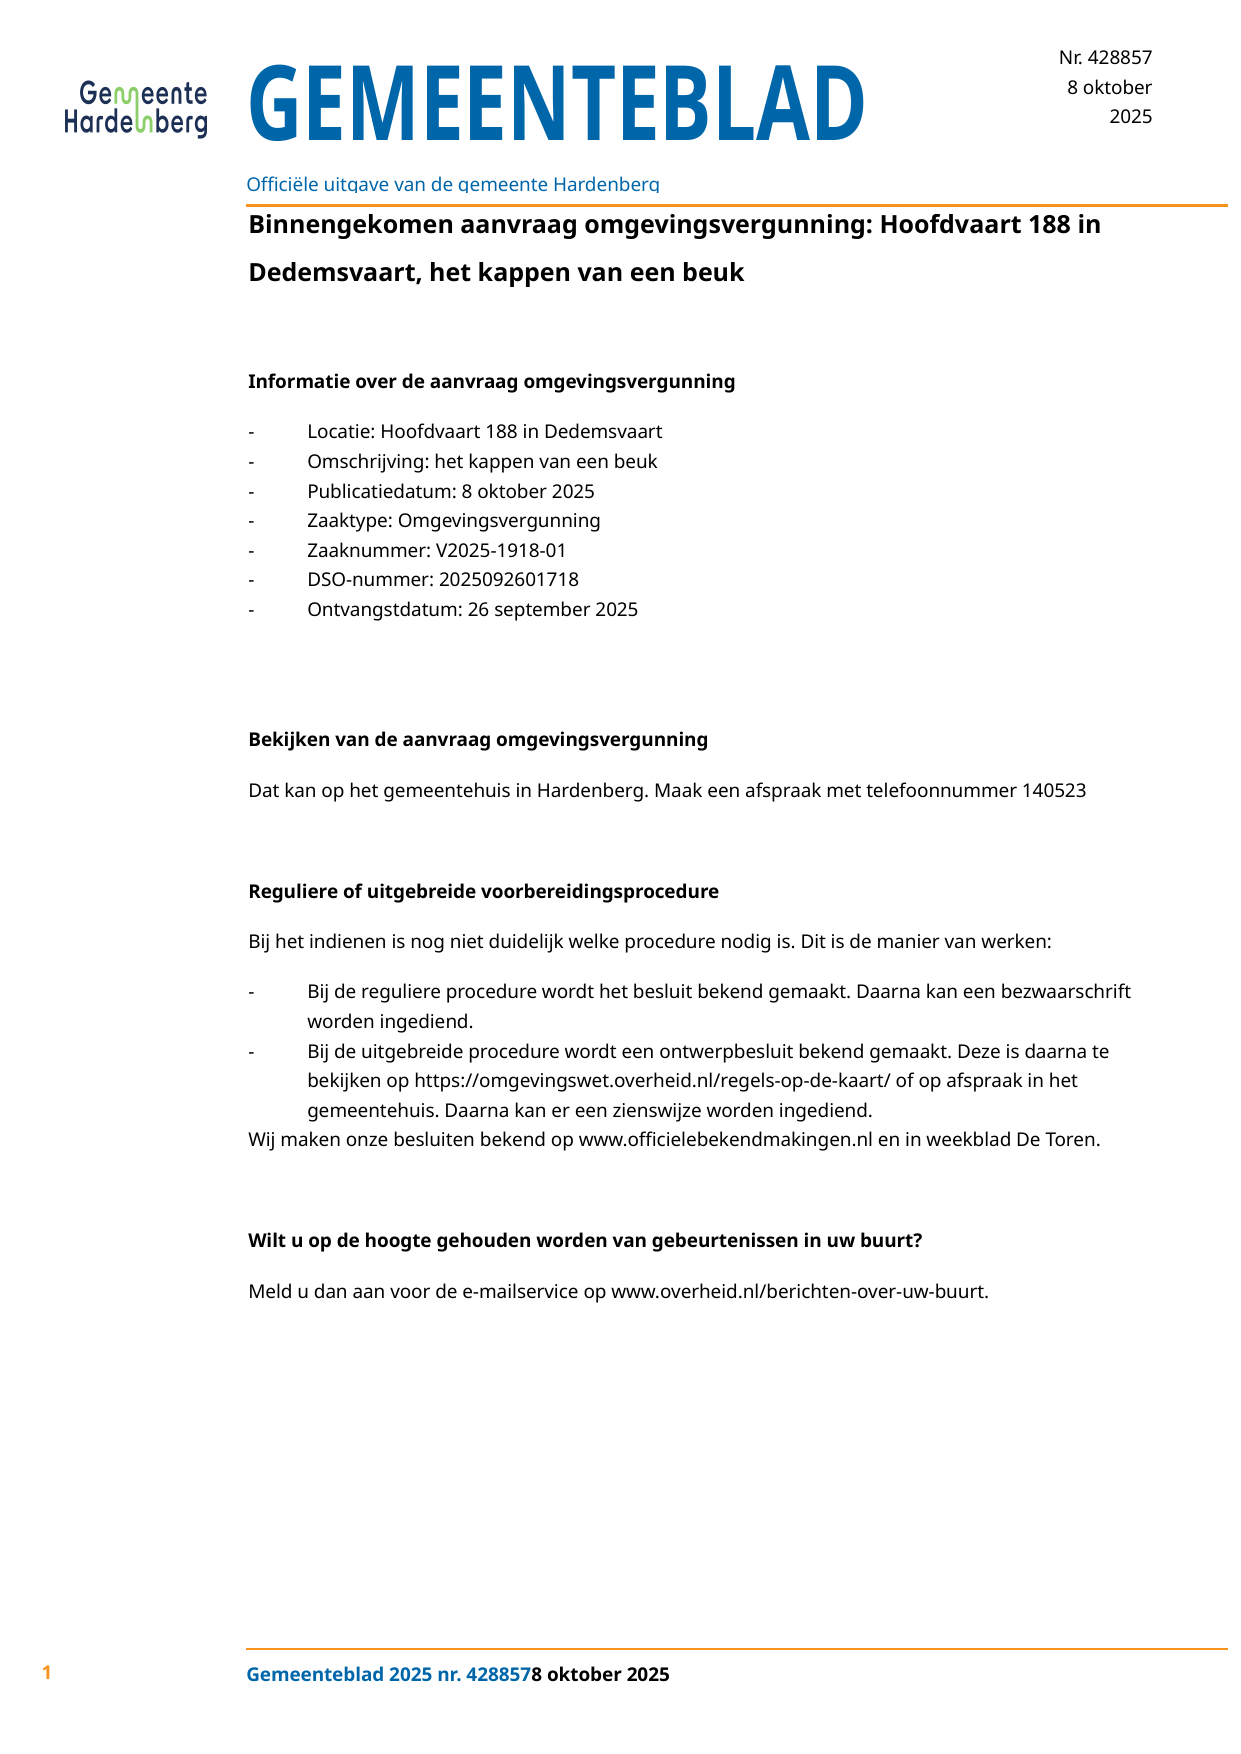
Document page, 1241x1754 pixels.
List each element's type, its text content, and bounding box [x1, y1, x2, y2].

list Bij de reguliere procedure wordt het besluit bekend gemaakt. Daarna kan een bezwaarschrift worden ingediend. [248, 979, 1152, 1034]
list Zaaktype: Omgevingsvergunning [248, 507, 1152, 533]
text Meld u dan aan voor de e-mailservice op www.overheid.nl/berichten-over-uw-buurt. [248, 1278, 1152, 1304]
text Wilt u op de hoogte gehouden worden van gebeurtenissen in uw buurt? [248, 1227, 1152, 1253]
list Locatie: Hoofdvaart 188 in Dedemsvaart [248, 419, 1152, 444]
text Binnengekomen aanvraag omgevingsvergunning: Hoofdvaart 188 in Dedemsvaart, het kappen van een beuk [248, 207, 1152, 288]
text Dat kan op het gemeentehuis in Hardenberg. Maak een afspraak met telefoonnummer 140523 [248, 777, 1152, 803]
text Bij het indienen is nog niet duidelijk welke procedure nodig is. Dit is de manier van werken: [248, 928, 1152, 954]
list Bij de uitgebreide procedure wordt een ontwerpbesluit bekend gemaakt. Deze is daarna te bekijken op https://omgevingswet.overheid.nl/regels-op-de-kaart/ of op afspraak in het gemeentehuis. Daarna kan er een zienswijze worden ingediend. [248, 1038, 1152, 1123]
text Bekijken van de aanvraag omgevingsvergunning [248, 727, 1152, 752]
picture [41, 47, 231, 172]
list Ontvangstdatum: 26 september 2025 [248, 596, 1152, 622]
list Omschrijving: het kappen van een beuk [248, 448, 1152, 474]
text Wij maken onze besluiten bekend op www.officielebekendmakingen.nl en in weekblad De Toren. [248, 1127, 1152, 1152]
list Zaaknummer: V2025-1918-01 [248, 537, 1152, 563]
text Reguliere of uitgebreide voorbereidingsprocedure [248, 878, 1152, 904]
text Informatie over de aanvraag omgevingsvergunning [248, 368, 1152, 394]
list Publicatiedatum: 8 oktober 2025 [248, 478, 1152, 504]
list DSO-nummer: 2025092601718 [248, 567, 1152, 592]
